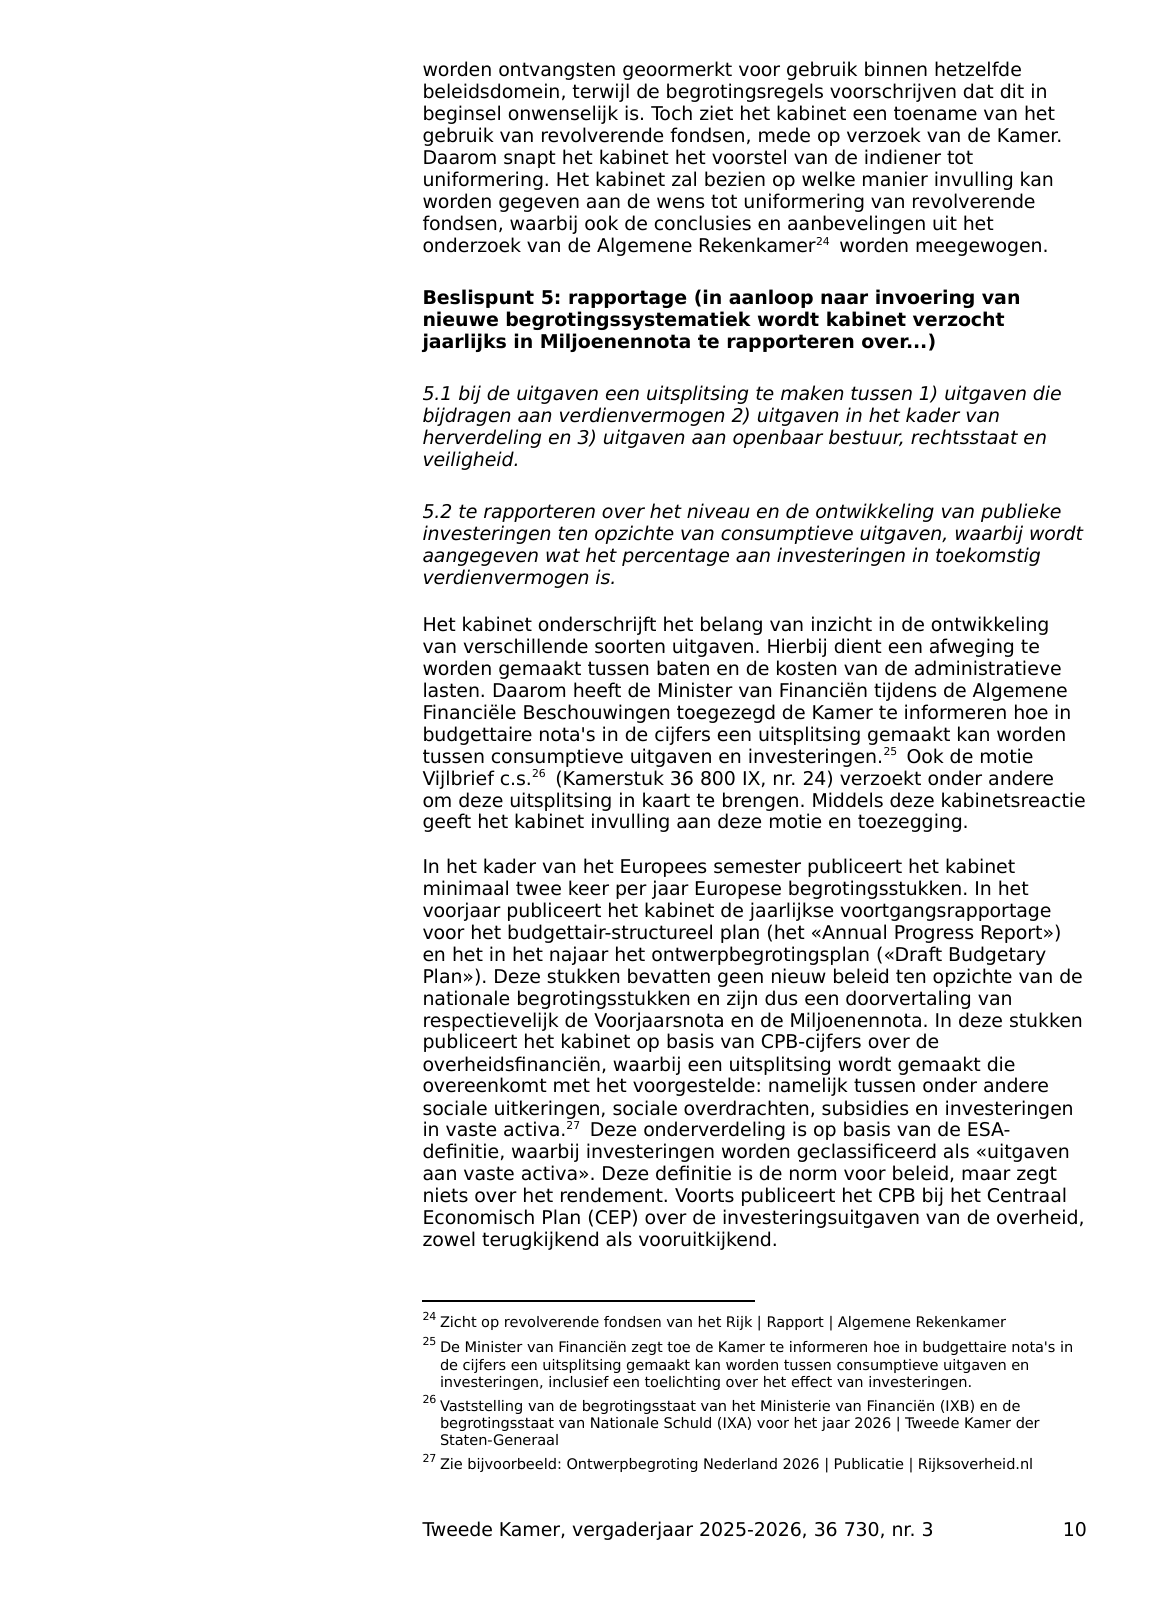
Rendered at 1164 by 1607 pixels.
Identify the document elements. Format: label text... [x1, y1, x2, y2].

subtitle Beslispunt 5: rapportage (in aanloop naar invoering van nieuwe begrotingssystematiek wordt kabinet verzocht jaarlijks in Miljoenennota te rapporteren over...) [422, 287, 1087, 353]
text worden ontvangsten geoormerkt voor gebruik binnen hetzelfde beleidsdomein, terwijl de begrotingsregels voorschrijven dat dit in beginsel onwenselijk is. Toch ziet het kabinet een toename van het gebruik van revolverende fondsen, mede op verzoek van de Kamer. Daarom snapt het kabinet het voorstel van de indiener tot uniformering. Het kabinet zal bezien op welke manier invulling kan worden gegeven aan de wens tot uniformering van revolverende fondsen, waarbij ook de conclusies en aanbevelingen uit het onderzoek van de Algemene Rekenkamer worden meegewogen. [422, 59, 1087, 257]
text Zicht op revolverende fondsen van het Rijk | Rapport | Algemene Rekenkamer [422, 1310, 1087, 1332]
text De Minister van Financiën zegt toe de Kamer te informeren hoe in budgettaire nota's in de cijfers een uitsplitsing gemaakt kan worden tussen consumptieve uitgaven en investeringen, inclusief een toelichting over het effect van investeringen. [422, 1335, 1087, 1391]
subtitle 5.1 bij de uitgaven een uitsplitsing te maken tussen 1) uitgaven die bijdragen aan verdienvermogen 2) uitgaven in het kader van herverdeling en 3) uitgaven aan openbaar bestuur, rechtsstaat en veiligheid. [422, 383, 1087, 471]
text Het kabinet onderschrijft het belang van inzicht in de ontwikkeling van verschillende soorten uitgaven. Hierbij dient een afweging te worden gemaakt tussen baten en de kosten van de administratieve lasten. Daarom heeft de Minister van Financiën tijdens de Algemene Financiële Beschouwingen toegezegd de Kamer te informeren hoe in budgettaire nota's in de cijfers een uitsplitsing gemaakt kan worden tussen consumptieve uitgaven en investeringen. Ook de motie Vijlbrief c.s. (Kamerstuk 36 800 IX, nr. 24) verzoekt onder andere om deze uitsplitsing in kaart te brengen. Middels deze kabinetsreactie geeft het kabinet invulling aan deze motie en toezegging. [422, 614, 1087, 833]
text Zie bijvoorbeeld: Ontwerpbegroting Nederland 2026 | Publicatie | Rijksoverheid.nl [422, 1452, 1087, 1474]
text In het kader van het Europees semester publiceert het kabinet minimaal twee keer per jaar Europese begrotingsstukken. In het voorjaar publiceert het kabinet de jaarlijkse voortgangsrapportage voor het budgettair-structureel plan (het «Annual Progress Report») en het in het najaar het ontwerpbegrotingsplan («Draft Budgetary Plan»). Deze stukken bevatten geen nieuw beleid ten opzichte van de nationale begrotingsstukken en zijn dus een doorvertaling van respectievelijk de Voorjaarsnota en de Miljoenennota. In deze stukken publiceert het kabinet op basis van CPB-cijfers over de overheidsfinanciën, waarbij een uitsplitsing wordt gemaakt die overeenkomt met het voorgestelde: namelijk tussen onder andere sociale uitkeringen, sociale overdrachten, subsidies en investeringen in vaste activa. Deze onderverdeling is op basis van de ESA-definitie, waarbij investeringen worden geclassificeerd als «uitgaven aan vaste activa». Deze definitie is de norm voor beleid, maar zegt niets over het rendement. Voorts publiceert het CPB bij het Centraal Economisch Plan (CEP) over de investeringsuitgaven van de overheid, zowel terugkijkend als vooruitkijkend. [422, 856, 1087, 1251]
text Vaststelling van de begrotingsstaat van het Ministerie van Financiën (IXB) en de begrotingsstaat van Nationale Schuld (IXA) voor het jaar 2026 | Tweede Kamer der Staten-Generaal [422, 1393, 1087, 1449]
subtitle 5.2 te rapporteren over het niveau en de ontwikkeling van publieke investeringen ten opzichte van consumptieve uitgaven, waarbij wordt aangegeven wat het percentage aan investeringen in toekomstig verdienvermogen is. [422, 501, 1087, 589]
